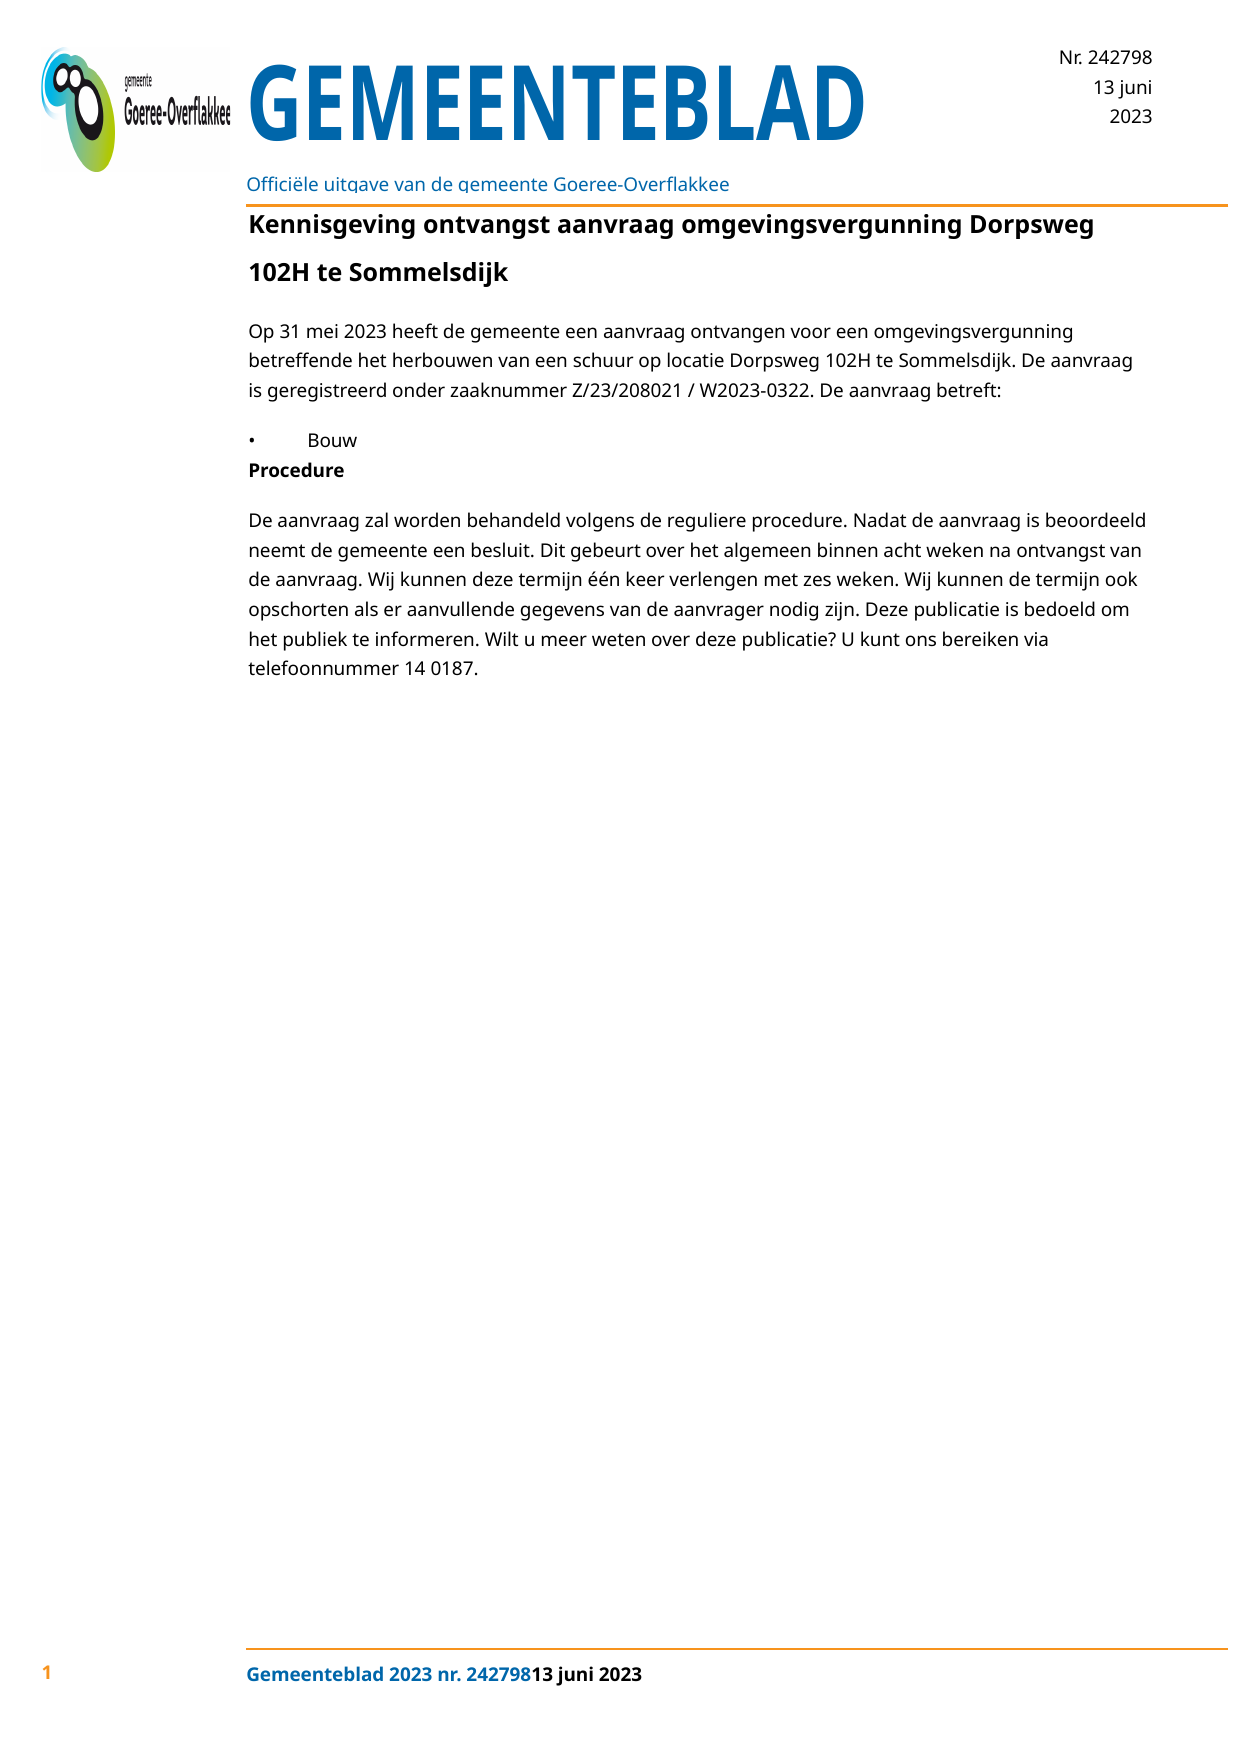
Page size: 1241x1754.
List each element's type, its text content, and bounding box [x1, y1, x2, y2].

text Procedure [248, 457, 1152, 483]
text Kennisgeving ontvangst aanvraag omgevingsvergunning Dorpsweg 102H te Sommelsdijk [248, 207, 1152, 288]
picture [41, 47, 231, 172]
text Op 31 mei 2023 heeft de gemeente een aanvraag ontvangen voor een omgevingsvergunning betreffende het herbouwen van een schuur op locatie Dorpsweg 102H te Sommelsdijk. De aanvraag is geregistreerd onder zaaknummer Z/23/208021 / W2023-0322. De aanvraag betreft: [248, 318, 1152, 403]
text De aanvraag zal worden behandeld volgens de reguliere procedure. Nadat de aanvraag is beoordeeld neemt de gemeente een besluit. Dit gebeurt over het algemeen binnen acht weken na ontvangst van de aanvraag. Wij kunnen deze termijn één keer verlengen met zes weken. Wij kunnen de termijn ook opschorten als er aanvullende gegevens van de aanvrager nodig zijn. Deze publicatie is bedoeld om het publiek te informeren. Wilt u meer weten over deze publicatie? U kunt ons bereiken via telefoonnummer 14 0187. [248, 507, 1152, 681]
list Bouw [248, 427, 1152, 453]
